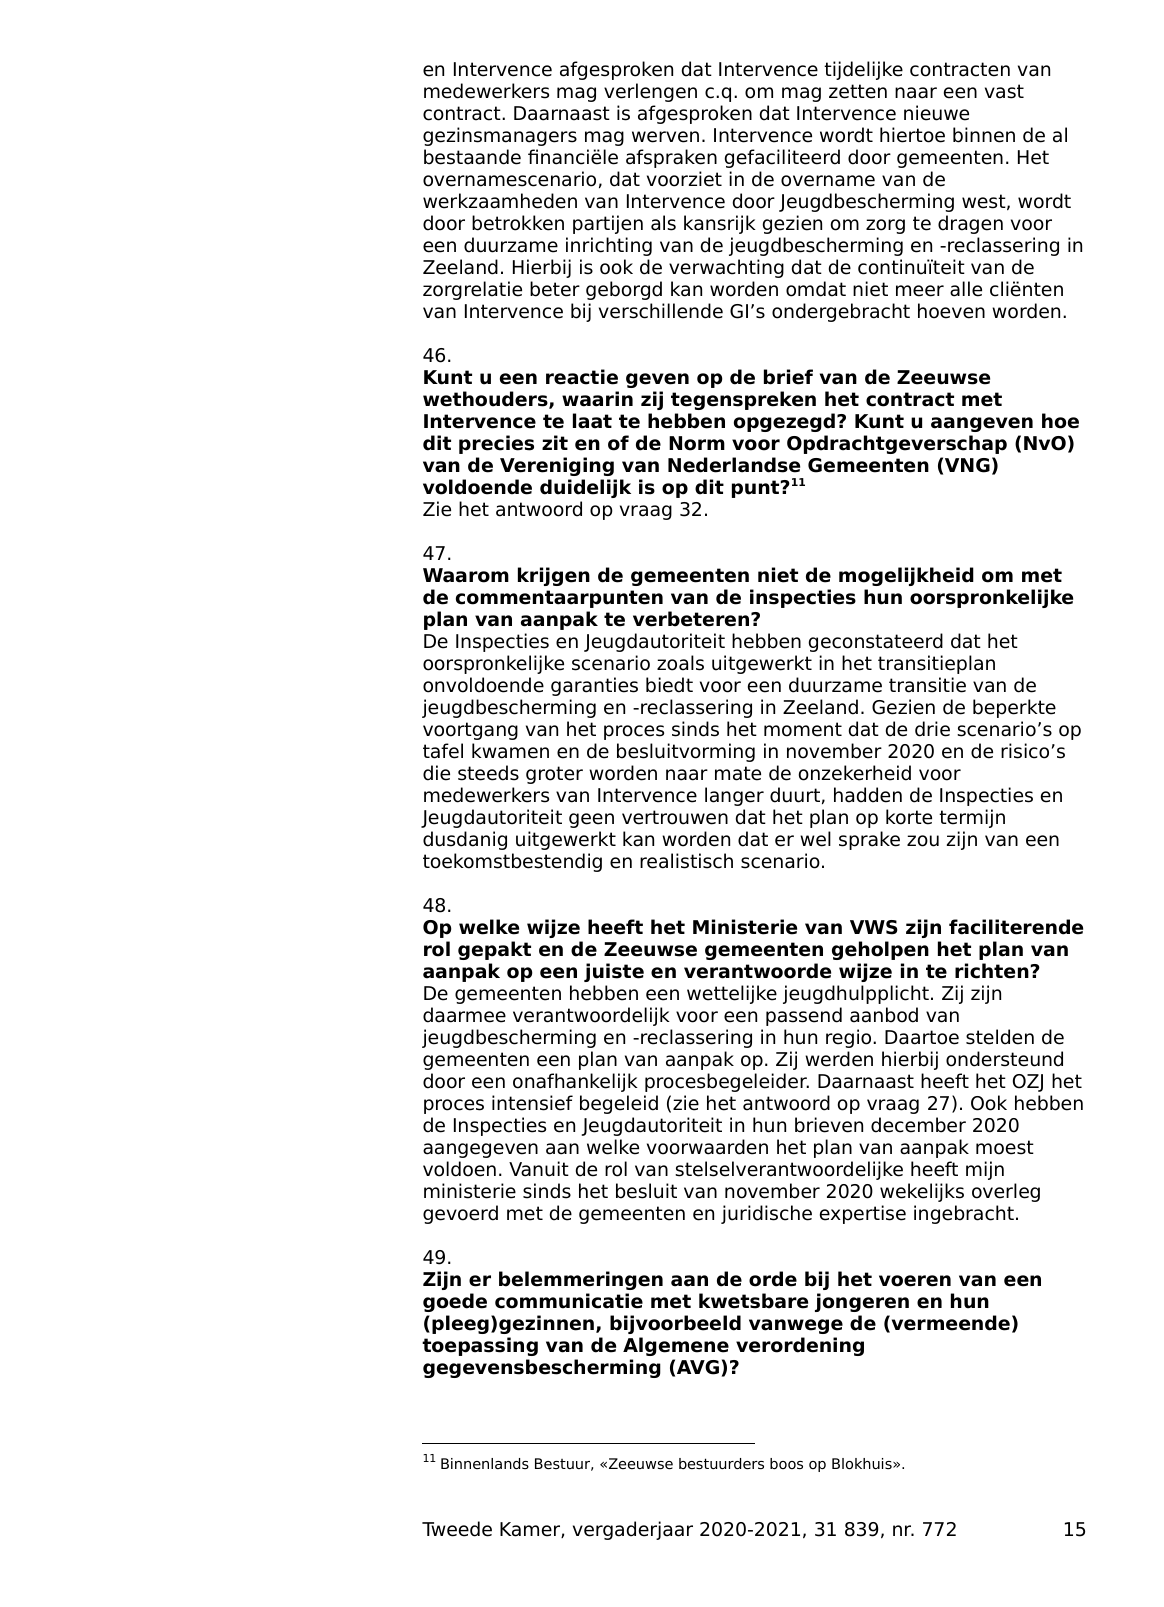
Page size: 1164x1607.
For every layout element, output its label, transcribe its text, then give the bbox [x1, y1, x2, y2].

text Zijn er belemmeringen aan de orde bij het voeren van een goede communicatie met kwetsbare jongeren en hun (pleeg)gezinnen, bijvoorbeeld vanwege de (vermeende) toepassing van de Algemene verordening gegevensbescherming (AVG)? [422, 1269, 1087, 1379]
text De Inspecties en Jeugdautoriteit hebben geconstateerd dat het oorspronkelijke scenario zoals uitgewerkt in het transitieplan onvoldoende garanties biedt voor een duurzame transitie van de jeugdbescherming en -reclassering in Zeeland. Gezien de beperkte voortgang van het proces sinds het moment dat de drie scenario’s op tafel kwamen en de besluitvorming in november 2020 en de risico’s die steeds groter worden naar mate de onzekerheid voor medewerkers van Intervence langer duurt, hadden de Inspecties en Jeugdautoriteit geen vertrouwen dat het plan op korte termijn dusdanig uitgewerkt kan worden dat er wel sprake zou zijn van een toekomstbestendig en realistisch scenario. [422, 631, 1087, 873]
text 46. [422, 345, 1087, 367]
text Waarom krijgen de gemeenten niet de mogelijkheid om met de commentaarpunten van de inspecties hun oorspronkelijke plan van aanpak te verbeteren? [422, 565, 1087, 631]
text Binnenlands Bestuur, «Zeeuwse bestuurders boos op Blokhuis». [422, 1452, 1087, 1474]
text 47. [422, 543, 1087, 565]
text Kunt u een reactie geven op de brief van de Zeeuwse wethouders, waarin zij tegenspreken het contract met Intervence te laat te hebben opgezegd? Kunt u aangeven hoe dit precies zit en of de Norm voor Opdrachtgeverschap (NvO) van de Vereniging van Nederlandse Gemeenten (VNG) voldoende duidelijk is op dit punt? [422, 367, 1087, 499]
text 48. [422, 895, 1087, 917]
text en Intervence afgesproken dat Intervence tijdelijke contracten van medewerkers mag verlengen c.q. om mag zetten naar een vast contract. Daarnaast is afgesproken dat Intervence nieuwe gezinsmanagers mag werven. Intervence wordt hiertoe binnen de al bestaande financiële afspraken gefaciliteerd door gemeenten. Het overnamescenario, dat voorziet in de overname van de werkzaamheden van Intervence door Jeugdbescherming west, wordt door betrokken partijen als kansrijk gezien om zorg te dragen voor een duurzame inrichting van de jeugdbescherming en -reclassering in Zeeland. Hierbij is ook de verwachting dat de continuïteit van de zorgrelatie beter geborgd kan worden omdat niet meer alle cliënten van Intervence bij verschillende GI’s ondergebracht hoeven worden. [422, 59, 1087, 323]
text Op welke wijze heeft het Ministerie van VWS zijn faciliterende rol gepakt en de Zeeuwse gemeenten geholpen het plan van aanpak op een juiste en verantwoorde wijze in te richten? [422, 917, 1087, 983]
text De gemeenten hebben een wettelijke jeugdhulpplicht. Zij zijn daarmee verantwoordelijk voor een passend aanbod van jeugdbescherming en -reclassering in hun regio. Daartoe stelden de gemeenten een plan van aanpak op. Zij werden hierbij ondersteund door een onafhankelijk procesbegeleider. Daarnaast heeft het OZJ het proces intensief begeleid (zie het antwoord op vraag 27). Ook hebben de Inspecties en Jeugdautoriteit in hun brieven december 2020 aangegeven aan welke voorwaarden het plan van aanpak moest voldoen. Vanuit de rol van stelselverantwoordelijke heeft mijn ministerie sinds het besluit van november 2020 wekelijks overleg gevoerd met de gemeenten en juridische expertise ingebracht. [422, 983, 1087, 1224]
text 49. [422, 1247, 1087, 1269]
text Zie het antwoord op vraag 32. [422, 499, 1087, 521]
